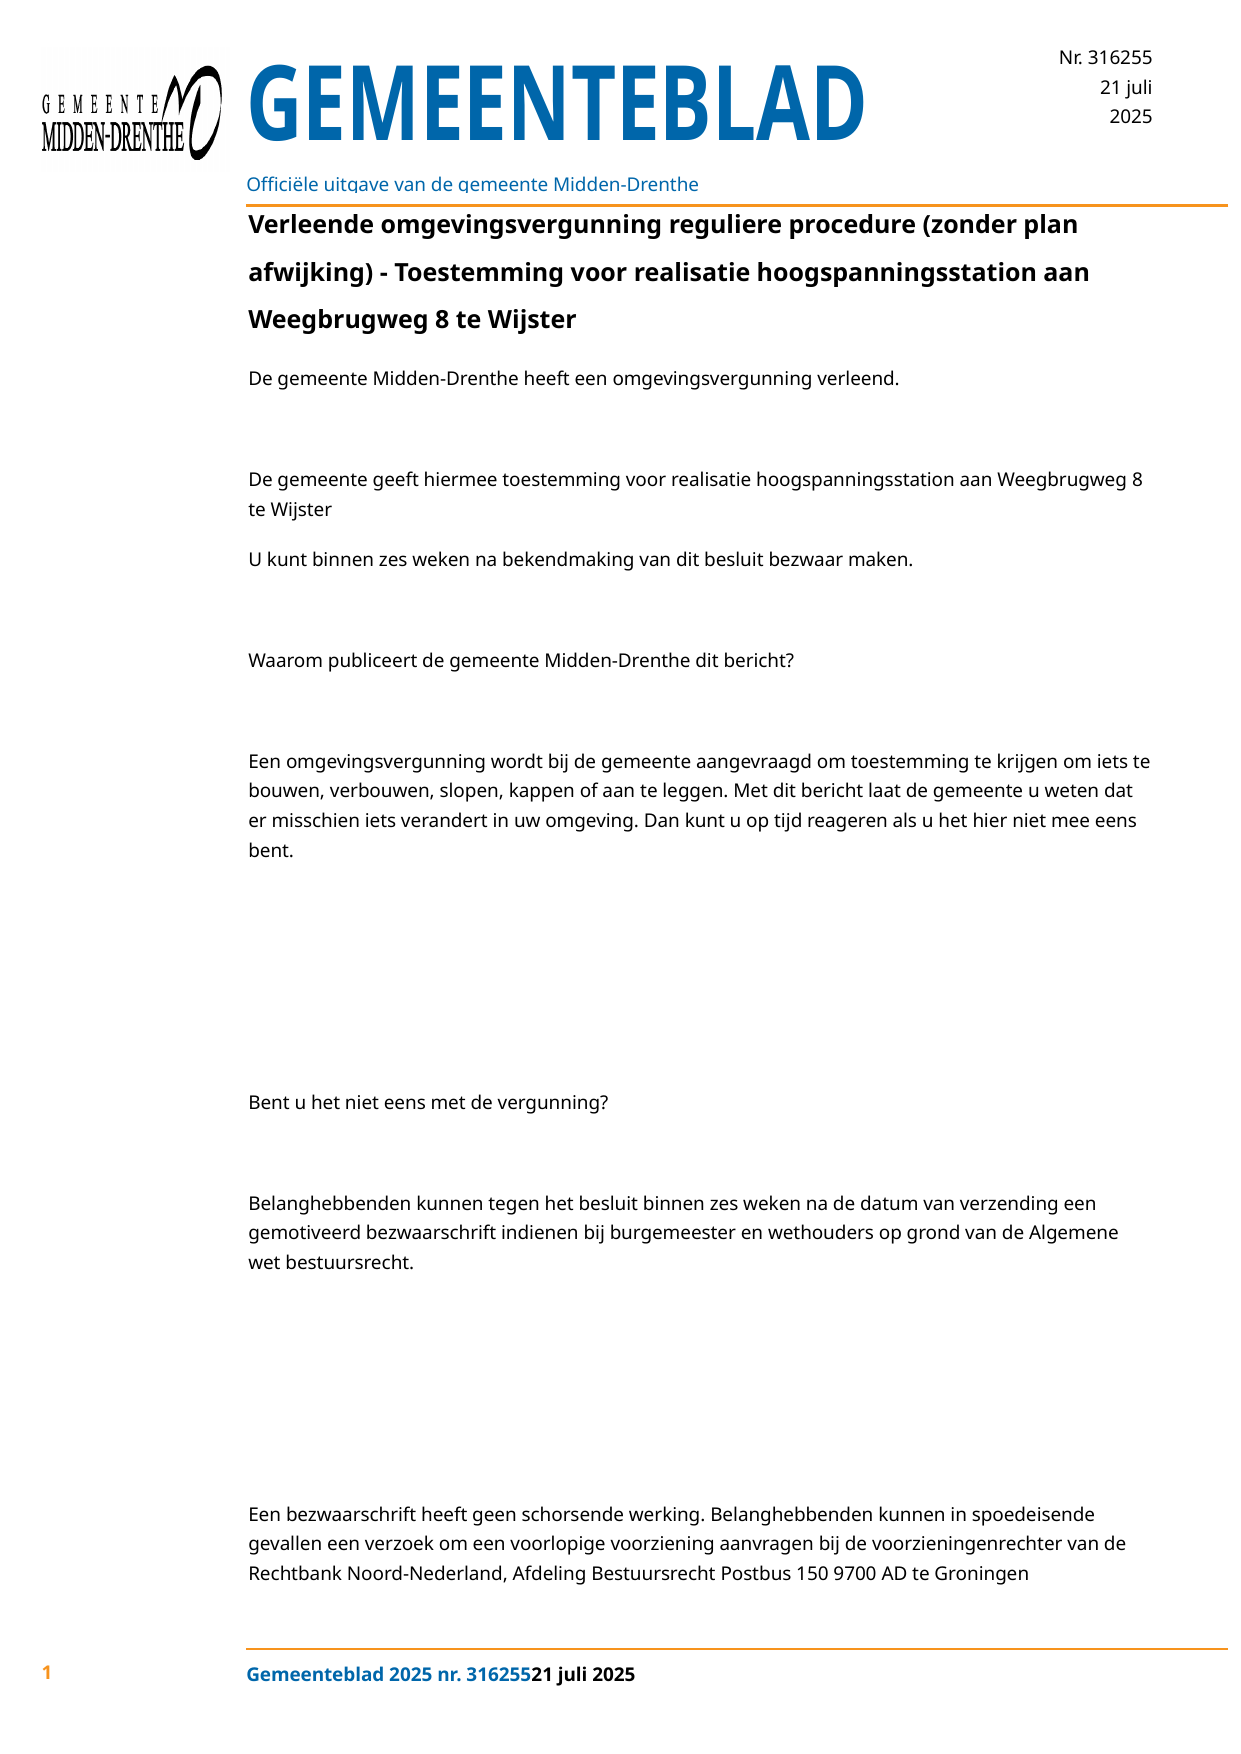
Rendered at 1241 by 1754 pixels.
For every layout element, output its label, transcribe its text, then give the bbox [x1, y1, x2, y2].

text De gemeente geeft hiermee toestemming voor realisatie hoogspanningsstation aan Weegbrugweg 8 te Wijster [248, 466, 1152, 522]
text Een bezwaarschrift heeft geen schorsende werking. Belanghebbenden kunnen in spoedeisende gevallen een verzoek om een voorlopige voorziening aanvragen bij de voorzieningenrechter van de Rechtbank Noord-Nederland, Afdeling Bestuursrecht Postbus 150 9700 AD te Groningen [248, 1501, 1152, 1586]
text Waarom publiceert de gemeente Midden-Drenthe dit bericht? [248, 647, 1152, 673]
text Bent u het niet eens met de vergunning? [248, 1089, 1152, 1114]
text U kunt binnen zes weken na bekendmaking van dit besluit bezwaar maken. [248, 546, 1152, 572]
text Verleende omgevingsvergunning reguliere procedure (zonder plan afwijking) - Toestemming voor realisatie hoogspanningsstation aan Weegbrugweg 8 te Wijster [248, 207, 1152, 336]
text Een omgevingsvergunning wordt bij de gemeente aangevraagd om toestemming te krijgen om iets te bouwen, verbouwen, slopen, kappen of aan te leggen. Met dit bericht laat de gemeente u weten dat er misschien iets verandert in uw omgeving. Dan kunt u op tijd reageren als u het hier niet mee eens bent. [248, 748, 1152, 862]
text Belanghebbenden kunnen tegen het besluit binnen zes weken na de datum van verzending een gemotiveerd bezwaarschrift indienen bij burgemeester en wethouders op grond van de Algemene wet bestuursrecht. [248, 1190, 1152, 1274]
text De gemeente Midden-Drenthe heeft een omgevingsvergunning verleend. [248, 366, 1152, 391]
picture [41, 47, 231, 172]
